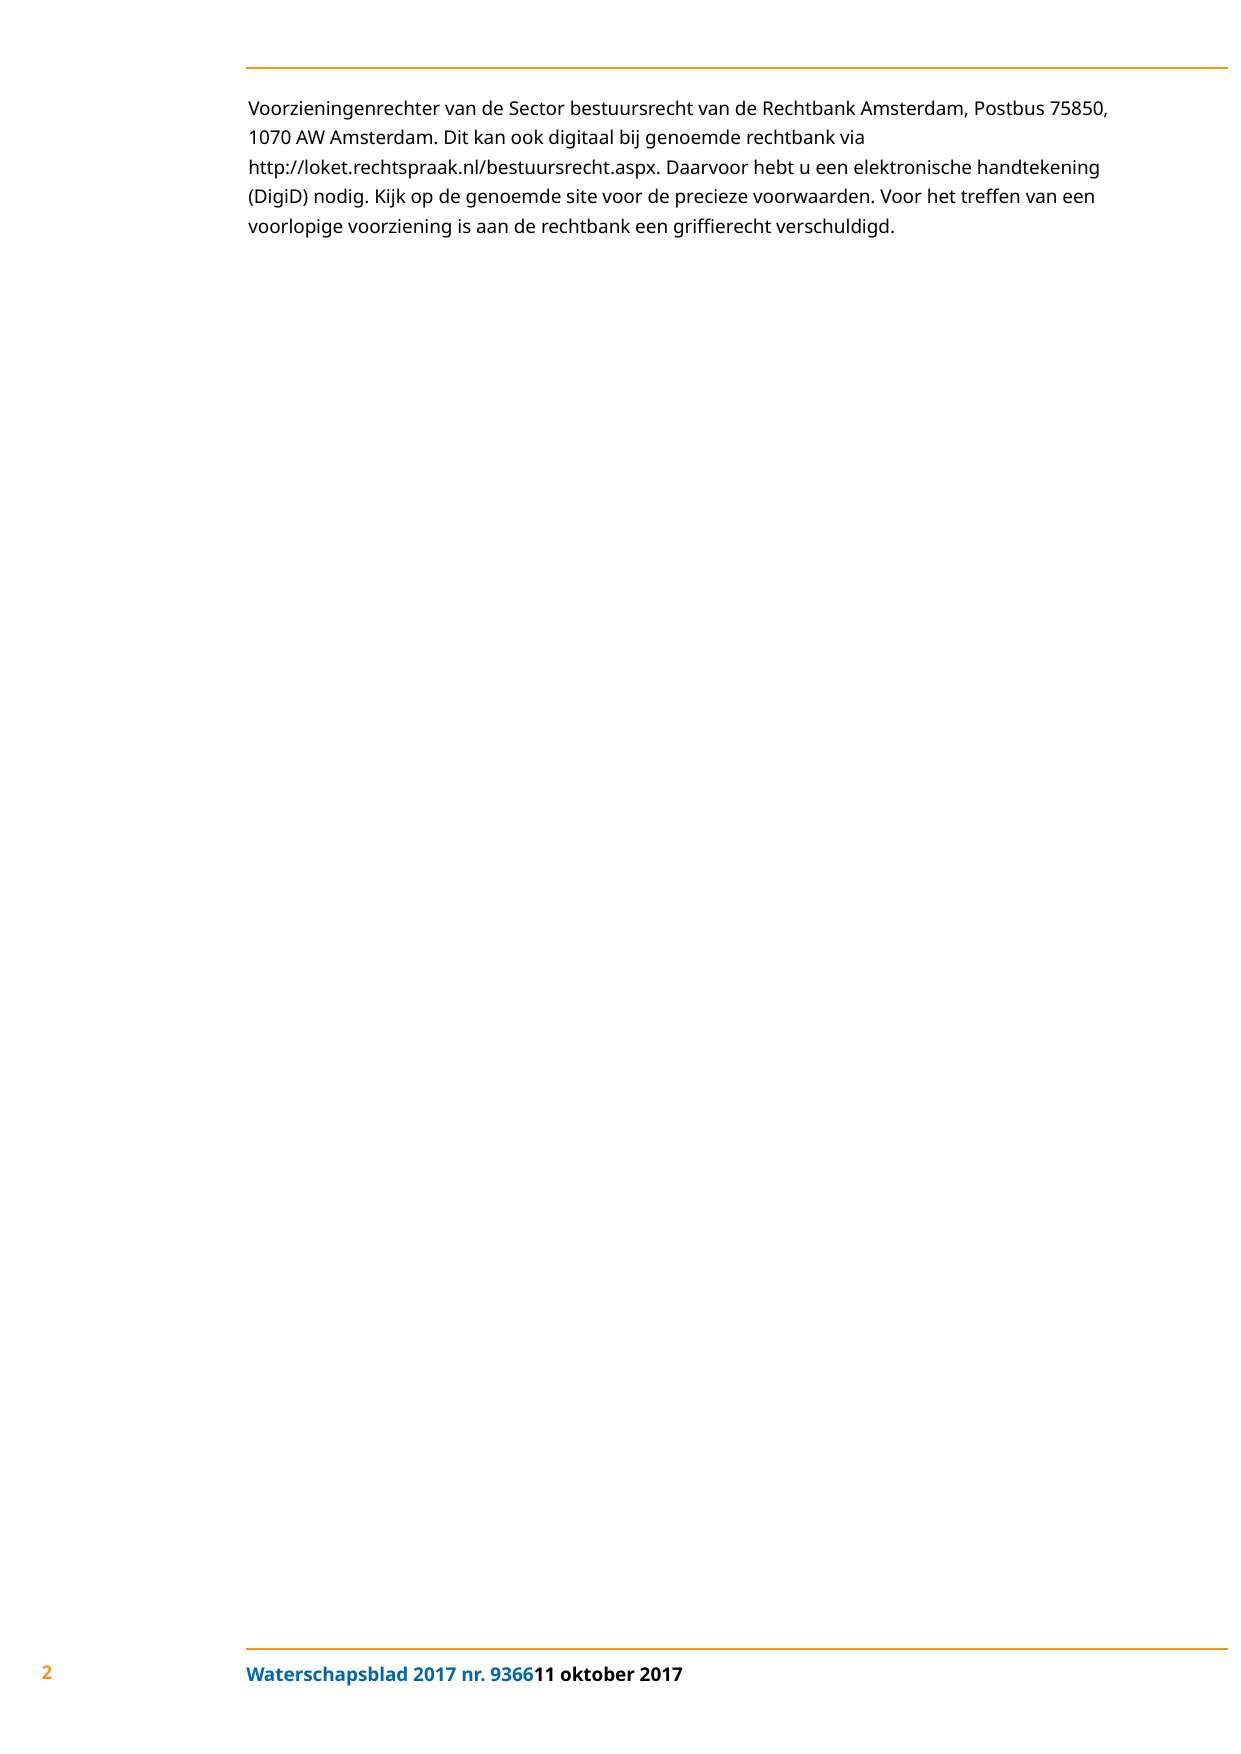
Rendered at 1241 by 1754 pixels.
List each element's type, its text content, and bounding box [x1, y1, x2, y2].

picture [41, 47, 231, 172]
text Voorzieningenrechter van de Sector bestuursrecht van de Rechtbank Amsterdam, Postbus 75850, 1070 AW Amsterdam. Dit kan ook digitaal bij genoemde rechtbank via http://loket.rechtspraak.nl/bestuursrecht.aspx. Daarvoor hebt u een elektronische handtekening (DigiD) nodig. Kijk op de genoemde site voor de precieze voorwaarden. Voor het treffen van een voorlopige voorziening is aan de rechtbank een griffierecht verschuldigd. [248, 95, 1152, 239]
